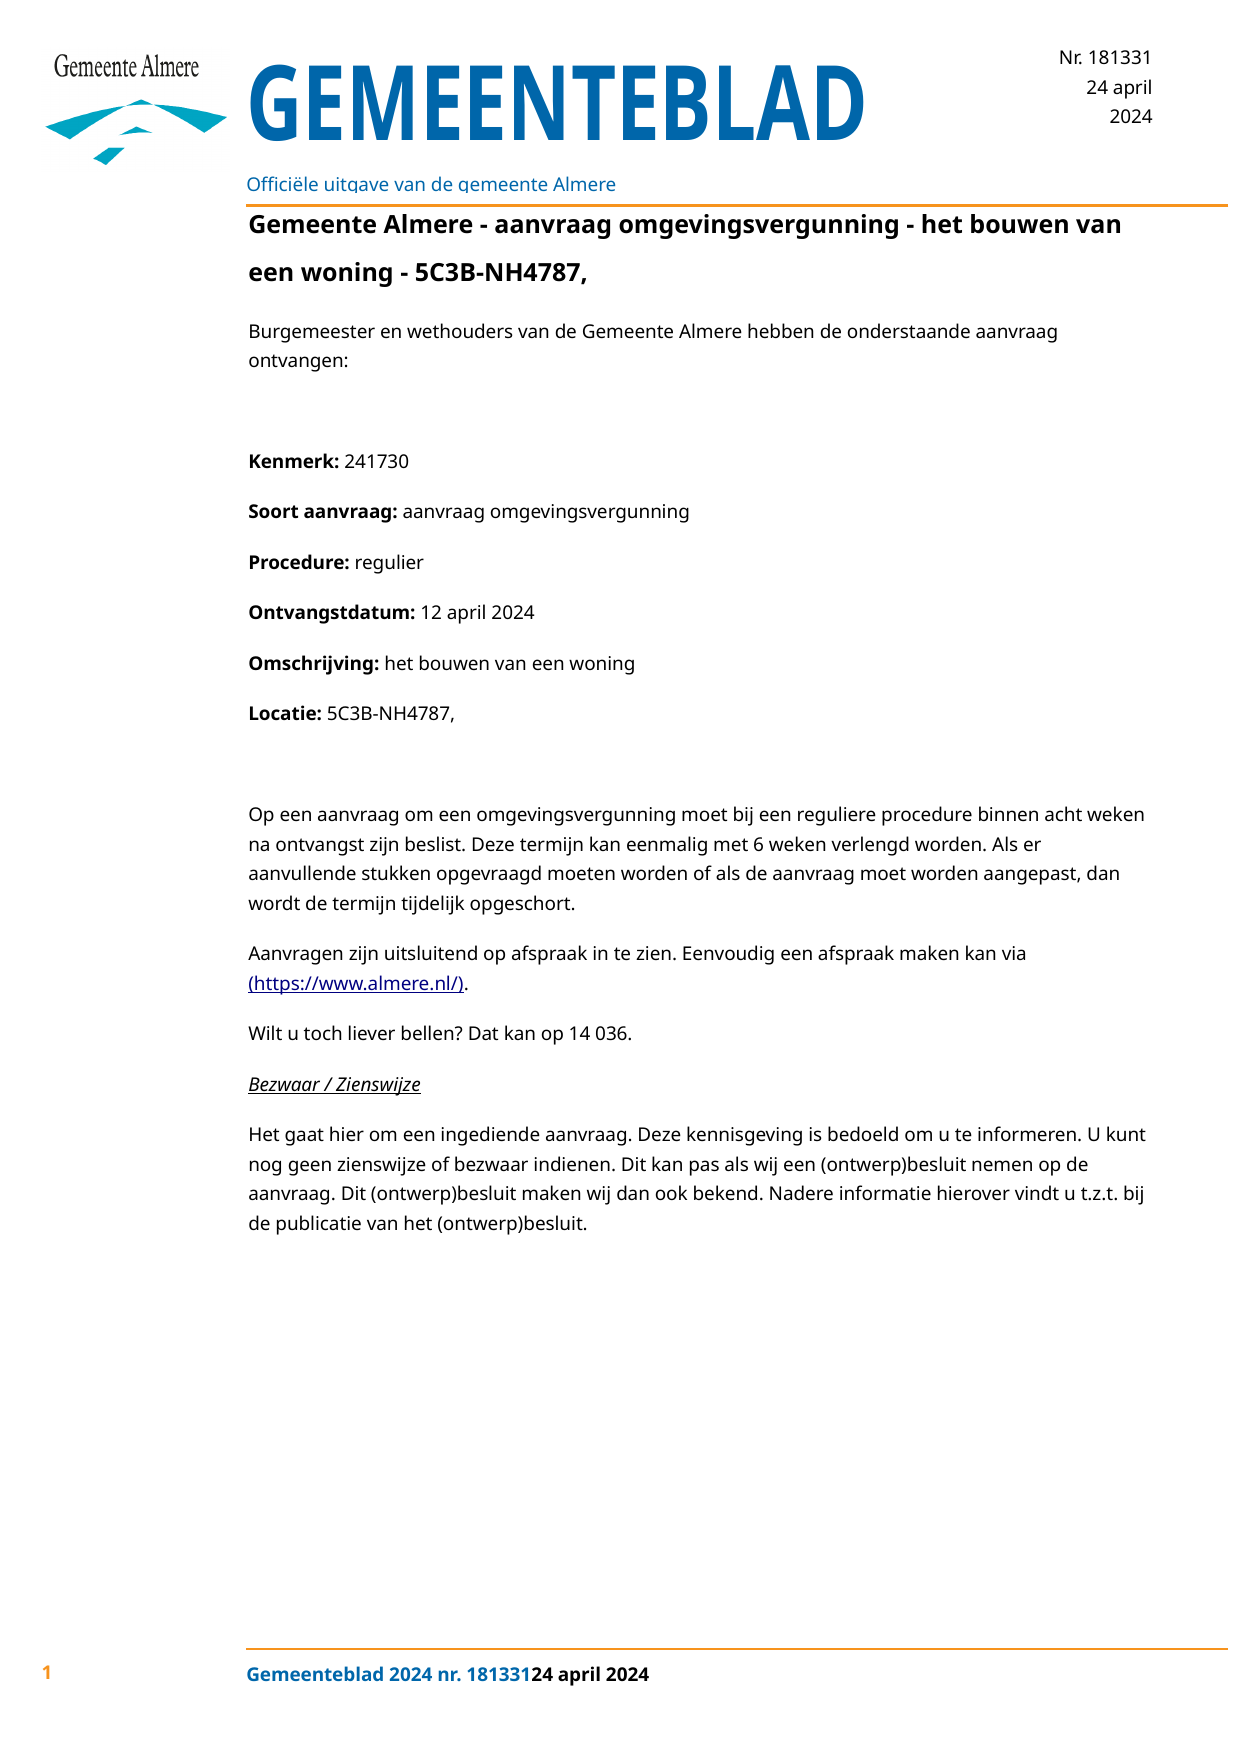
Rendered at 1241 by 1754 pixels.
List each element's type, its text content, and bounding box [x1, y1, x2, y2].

text Aanvragen zijn uitsluitend op afspraak in te zien. Eenvoudig een afspraak maken kan via (https://www.almere.nl/). [248, 940, 1152, 996]
text Op een aanvraag om een omgevingsvergunning moet bij een reguliere procedure binnen acht weken na ontvangst zijn beslist. Deze termijn kan eenmalig met 6 weken verlengd worden. Als er aanvullende stukken opgevraagd moeten worden of als de aanvraag moet worden aangepast, dan wordt de termijn tijdelijk opgeschort. [248, 801, 1152, 916]
picture [41, 47, 231, 172]
text Bezwaar / Zienswijze [248, 1071, 1152, 1097]
text Wilt u toch liever bellen? Dat kan op 14 036. [248, 1020, 1152, 1046]
text Kenmerk: 241730 [248, 448, 1152, 474]
text Soort aanvraag: aanvraag omgevingsvergunning [248, 499, 1152, 524]
text Locatie: 5C3B-NH4787, [248, 700, 1152, 726]
text Burgemeester en wethouders van de Gemeente Almere hebben de onderstaande aanvraag ontvangen: [248, 318, 1152, 373]
text Omschrijving: het bouwen van een woning [248, 650, 1152, 676]
text Procedure: regulier [248, 549, 1152, 575]
text Gemeente Almere - aanvraag omgevingsvergunning - het bouwen van een woning - 5C3B-NH4787, [248, 207, 1152, 288]
text Het gaat hier om een ingediende aanvraag. Deze kennisgeving is bedoeld om u te informeren. U kunt nog geen zienswijze of bezwaar indienen. Dit kan pas als wij een (ontwerp)besluit nemen op de aanvraag. Dit (ontwerp)besluit maken wij dan ook bekend. Nadere informatie hierover vindt u t.z.t. bij de publicatie van het (ontwerp)besluit. [248, 1121, 1152, 1236]
text Ontvangstdatum: 12 april 2024 [248, 599, 1152, 625]
